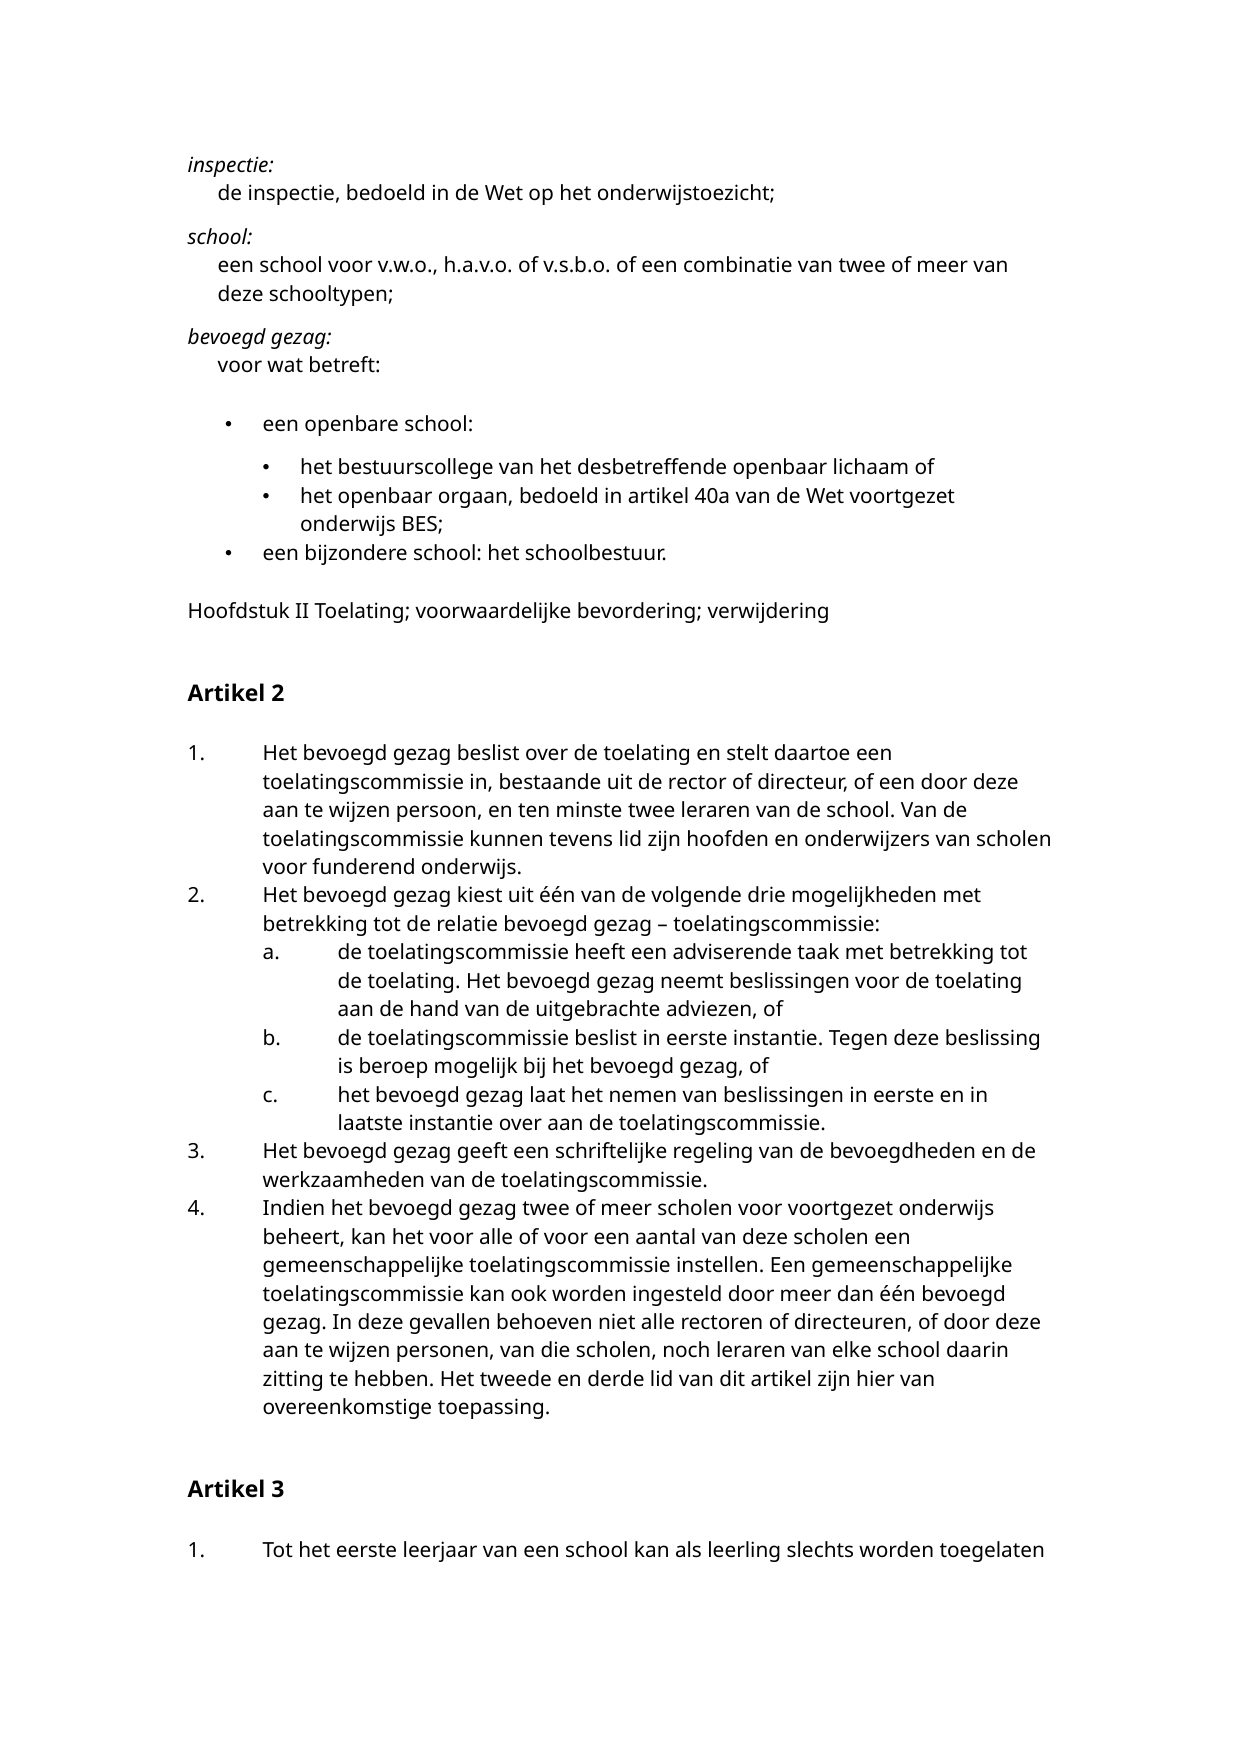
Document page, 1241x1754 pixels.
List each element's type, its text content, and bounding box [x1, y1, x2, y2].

list het bevoegd gezag laat het nemen van beslissingen in eerste en in laatste instantie over aan de toelatingscommissie. [262, 1080, 1053, 1137]
list Het bevoegd gezag kiest uit één van de volgende drie mogelijkheden met betrekking tot de relatie bevoegd gezag – toelatingscommissie: [187, 881, 1053, 937]
list de toelatingscommissie beslist in eerste instantie. Tegen deze beslissing is beroep mogelijk bij het bevoegd gezag, of [262, 1023, 1053, 1080]
list Indien het bevoegd gezag twee of meer scholen voor voortgezet onderwijs beheert, kan het voor alle of voor een aantal van deze scholen een gemeenschappelijke toelatingscommissie instellen. Een gemeenschappelijke toelatingscommissie kan ook worden ingesteld door meer dan één bevoegd gezag. In deze gevallen behoeven niet alle rectoren of directeuren, of door deze aan te wijzen personen, van die scholen, noch leraren van elke school daarin zitting te hebben. Het tweede en derde lid van dit artikel zijn hier van overeenkomstige toepassing. [187, 1193, 1053, 1421]
text voor wat betreft: [217, 351, 1053, 379]
text school: [187, 222, 1053, 250]
list een bijzondere school: het schoolbestuur. [225, 538, 1053, 566]
list Het bevoegd gezag beslist over de toelating en stelt daartoe een toelatingscommissie in, bestaande uit de rector of directeur, of een door deze aan te wijzen persoon, en ten minste twee leraren van de school. Van de toelatingscommissie kunnen tevens lid zijn hoofden en onderwijzers van scholen voor funderend onderwijs. [187, 738, 1053, 881]
list Tot het eerste leerjaar van een school kan als leerling slechts worden toegelaten [187, 1535, 1053, 1563]
subtitle Hoofdstuk II Toelating; voorwaardelijke bevordering; verwijdering [187, 596, 1053, 625]
list een openbare school: [225, 409, 1053, 437]
subtitle Artikel 2 [187, 677, 1053, 708]
list de toelatingscommissie heeft een adviserende taak met betrekking tot de toelating. Het bevoegd gezag neemt beslissingen voor de toelating aan de hand van de uitgebrachte adviezen, of [262, 937, 1053, 1023]
list Het bevoegd gezag geeft een schriftelijke regeling van de bevoegdheden en de werkzaamheden van de toelatingscommissie. [187, 1137, 1053, 1193]
list het bestuurscollege van het desbetreffende openbaar lichaam of [262, 452, 1053, 481]
text inspectie: [187, 150, 1053, 178]
text bevoegd gezag: [187, 322, 1053, 351]
text de inspectie, bedoeld in de Wet op het onderwijstoezicht; [217, 178, 1053, 207]
text een school voor v.w.o., h.a.v.o. of v.s.b.o. of een combinatie van twee of meer van deze schooltypen; [217, 250, 1053, 307]
list het openbaar orgaan, bedoeld in artikel 40a van de Wet voortgezet onderwijs BES; [262, 481, 1053, 538]
subtitle Artikel 3 [187, 1473, 1053, 1505]
